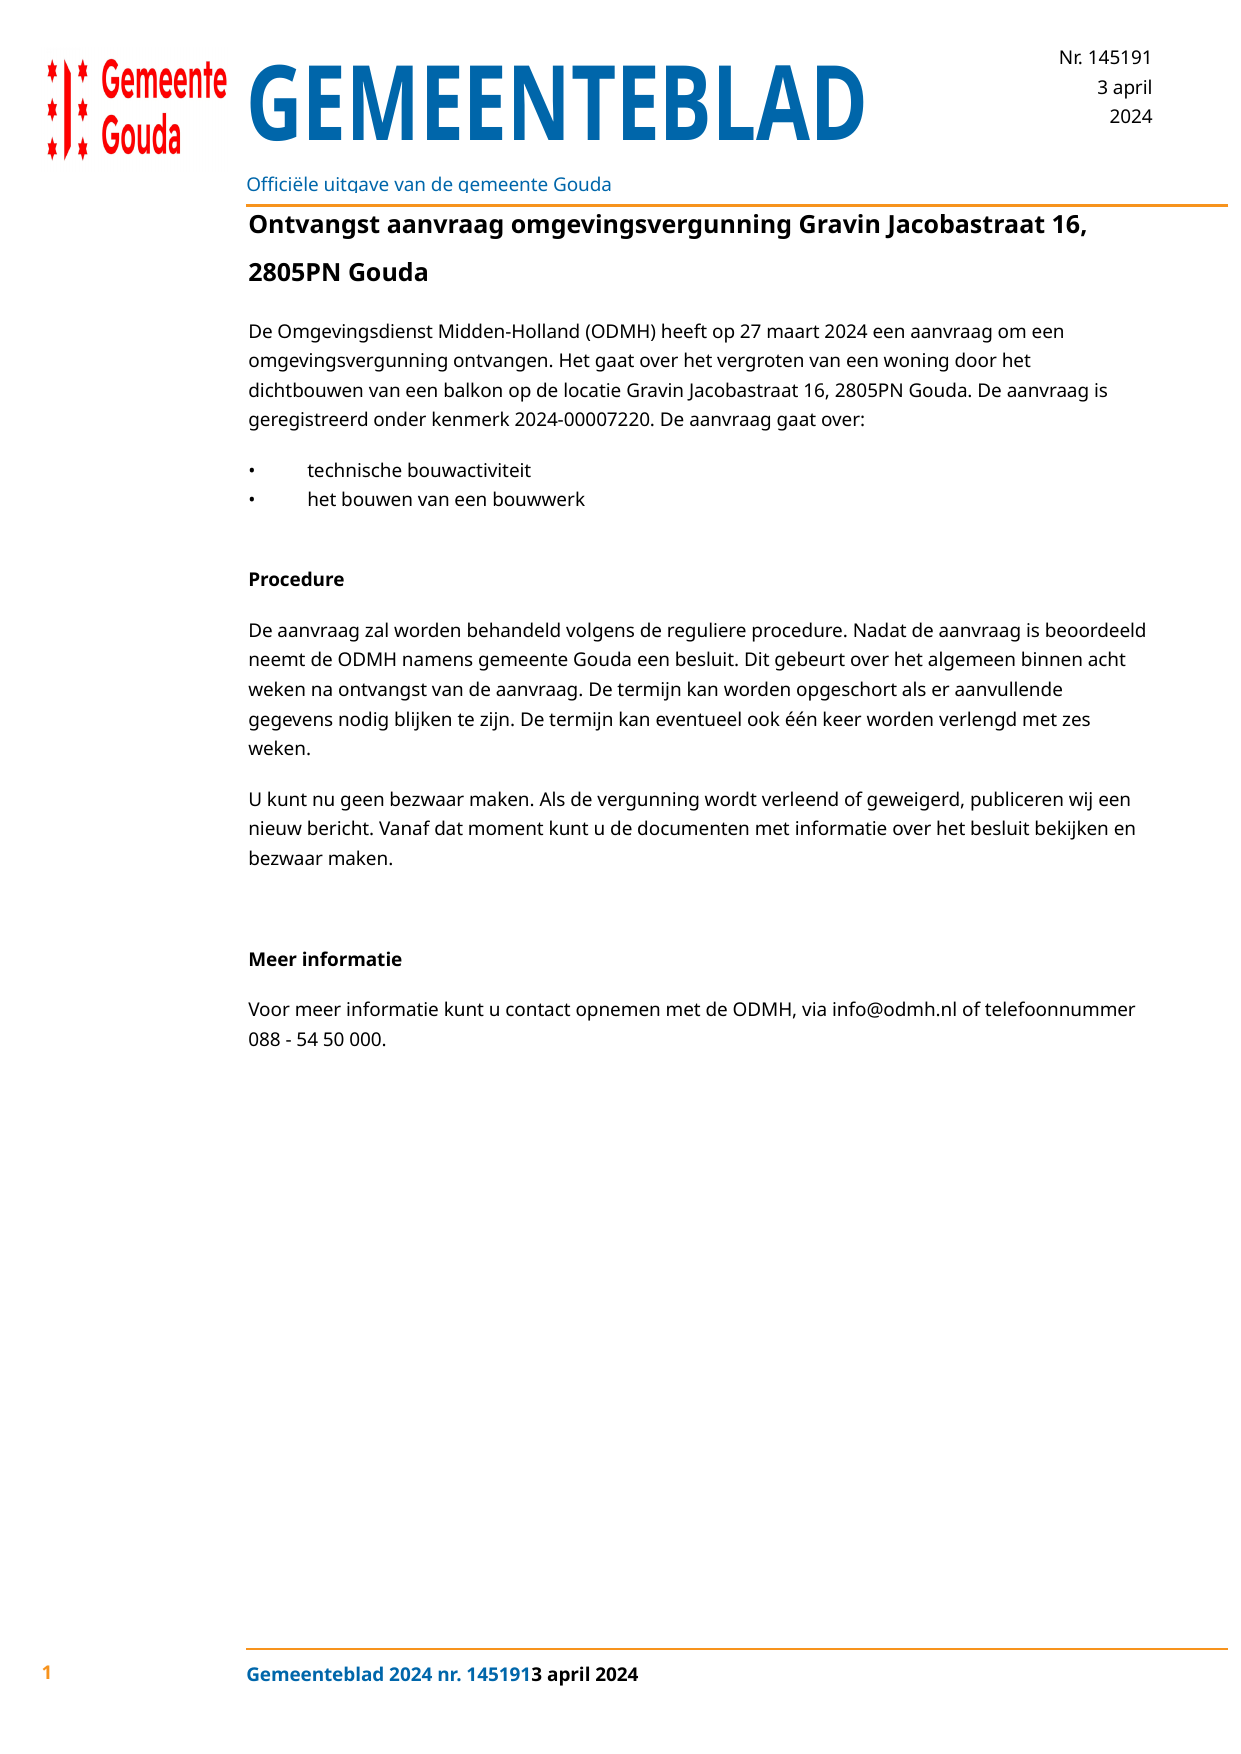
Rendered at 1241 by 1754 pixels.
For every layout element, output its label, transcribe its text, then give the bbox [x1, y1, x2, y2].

text Procedure [248, 567, 1152, 592]
text U kunt nu geen bezwaar maken. Als de vergunning wordt verleend of geweigerd, publiceren wij een nieuw bericht. Vanaf dat moment kunt u de documenten met informatie over het besluit bekijken en bezwaar maken. [248, 786, 1152, 871]
text Meer informatie [248, 946, 1152, 972]
text De Omgevingsdienst Midden-Holland (ODMH) heeft op 27 maart 2024 een aanvraag om een omgevingsvergunning ontvangen. Het gaat over het vergroten van een woning door het dichtbouwen van een balkon op de locatie Gravin Jacobastraat 16, 2805PN Gouda. De aanvraag is geregistreerd onder kenmerk 2024-00007220. De aanvraag gaat over: [248, 318, 1152, 432]
text De aanvraag zal worden behandeld volgens de reguliere procedure. Nadat de aanvraag is beoordeeld neemt de ODMH namens gemeente Gouda een besluit. Dit gebeurt over het algemeen binnen acht weken na ontvangst van de aanvraag. De termijn kan worden opgeschort als er aanvullende gegevens nodig blijken te zijn. De termijn kan eventueel ook één keer worden verlengd met zes weken. [248, 617, 1152, 761]
list het bouwen van een bouwwerk [248, 487, 1152, 512]
picture [41, 47, 231, 172]
list technische bouwactiviteit [248, 457, 1152, 483]
text Voor meer informatie kunt u contact opnemen met de ODMH, via info@odmh.nl of telefoonnummer 088 - 54 50 000. [248, 996, 1152, 1052]
text Ontvangst aanvraag omgevingsvergunning Gravin Jacobastraat 16, 2805PN Gouda [248, 207, 1152, 288]
